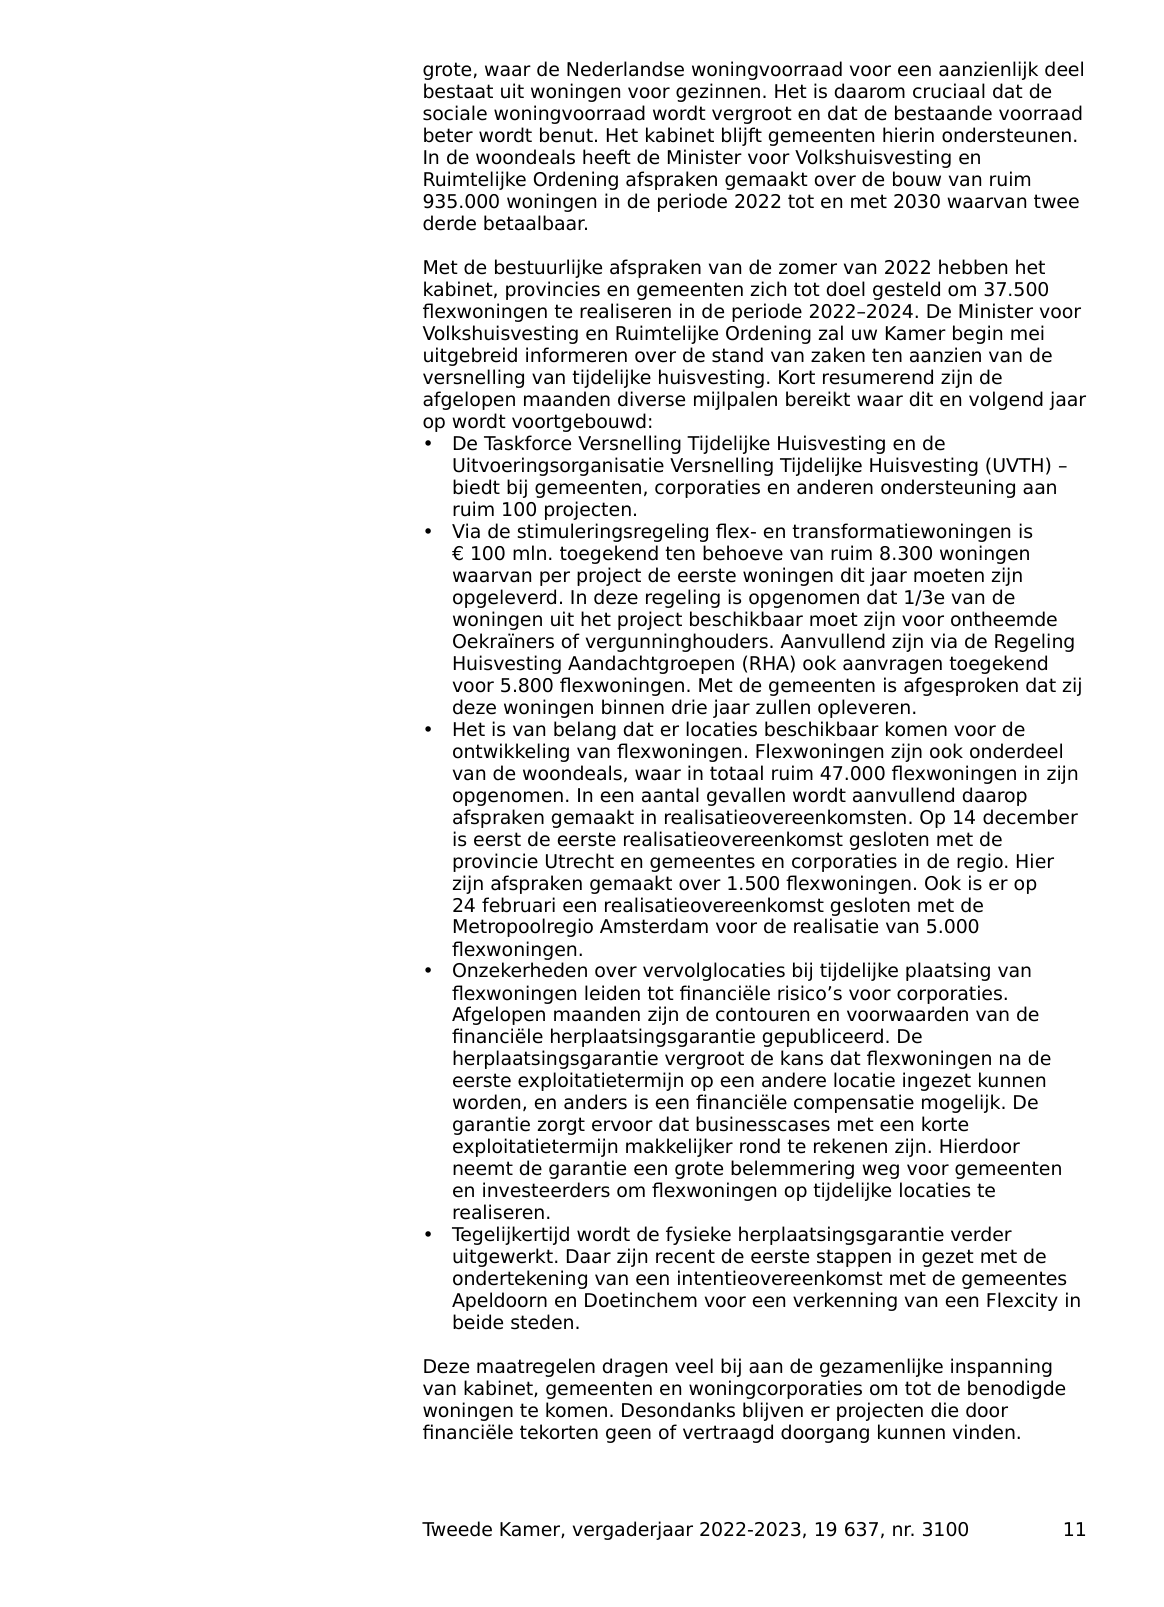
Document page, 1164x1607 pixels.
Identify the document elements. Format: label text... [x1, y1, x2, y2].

text • Tegelijkertijd wordt de fysieke herplaatsingsgarantie verder uitgewerkt. Daar zijn recent de eerste stappen in gezet met de ondertekening van een intentieovereenkomst met de gemeentes Apeldoorn en Doetinchem voor een verkenning van een Flexcity in beide steden. [422, 1224, 1087, 1334]
text • Via de stimuleringsregeling flex- en transformatiewoningen is € 100 mln. toegekend ten behoeve van ruim 8.300 woningen waarvan per project de eerste woningen dit jaar moeten zijn opgeleverd. In deze regeling is opgenomen dat 1/3e van de woningen uit het project beschikbaar moet zijn voor ontheemde Oekraïners of vergunninghouders. Aanvullend zijn via de Regeling Huisvesting Aandachtgroepen (RHA) ook aanvragen toegekend voor 5.800 flexwoningen. Met de gemeenten is afgesproken dat zij deze woningen binnen drie jaar zullen opleveren. [422, 521, 1087, 719]
text grote, waar de Nederlandse woningvoorraad voor een aanzienlijk deel bestaat uit woningen voor gezinnen. Het is daarom cruciaal dat de sociale woningvoorraad wordt vergroot en dat de bestaande voorraad beter wordt benut. Het kabinet blijft gemeenten hierin ondersteunen. In de woondeals heeft de Minister voor Volkshuisvesting en Ruimtelijke Ordening afspraken gemaakt over de bouw van ruim 935.000 woningen in de periode 2022 tot en met 2030 waarvan twee derde betaalbaar. [422, 59, 1087, 235]
text Met de bestuurlijke afspraken van de zomer van 2022 hebben het kabinet, provincies en gemeenten zich tot doel gesteld om 37.500 flexwoningen te realiseren in de periode 2022–2024. De Minister voor Volkshuisvesting en Ruimtelijke Ordening zal uw Kamer begin mei uitgebreid informeren over de stand van zaken ten aanzien van de versnelling van tijdelijke huisvesting. Kort resumerend zijn de afgelopen maanden diverse mijlpalen bereikt waar dit en volgend jaar op wordt voortgebouwd: [422, 257, 1087, 433]
text • De Taskforce Versnelling Tijdelijke Huisvesting en de Uitvoeringsorganisatie Versnelling Tijdelijke Huisvesting (UVTH) – biedt bij gemeenten, corporaties en anderen ondersteuning aan ruim 100 projecten. [422, 433, 1087, 521]
text Deze maatregelen dragen veel bij aan de gezamenlijke inspanning van kabinet, gemeenten en woningcorporaties om tot de benodigde woningen te komen. Desondanks blijven er projecten die door financiële tekorten geen of vertraagd doorgang kunnen vinden. [422, 1356, 1087, 1444]
text • Het is van belang dat er locaties beschikbaar komen voor de ontwikkeling van flexwoningen. Flexwoningen zijn ook onderdeel van de woondeals, waar in totaal ruim 47.000 flexwoningen in zijn opgenomen. In een aantal gevallen wordt aanvullend daarop afspraken gemaakt in realisatieovereenkomsten. Op 14 december is eerst de eerste realisatieovereenkomst gesloten met de provincie Utrecht en gemeentes en corporaties in de regio. Hier zijn afspraken gemaakt over 1.500 flexwoningen. Ook is er op 24 februari een realisatieovereenkomst gesloten met de Metropoolregio Amsterdam voor de realisatie van 5.000 flexwoningen. [422, 719, 1087, 960]
text • Onzekerheden over vervolglocaties bij tijdelijke plaatsing van flexwoningen leiden tot financiële risico’s voor corporaties. Afgelopen maanden zijn de contouren en voorwaarden van de financiële herplaatsingsgarantie gepubliceerd. De herplaatsingsgarantie vergroot de kans dat flexwoningen na de eerste exploitatietermijn op een andere locatie ingezet kunnen worden, en anders is een financiële compensatie mogelijk. De garantie zorgt ervoor dat businesscases met een korte exploitatietermijn makkelijker rond te rekenen zijn. Hierdoor neemt de garantie een grote belemmering weg voor gemeenten en investeerders om flexwoningen op tijdelijke locaties te realiseren. [422, 960, 1087, 1224]
